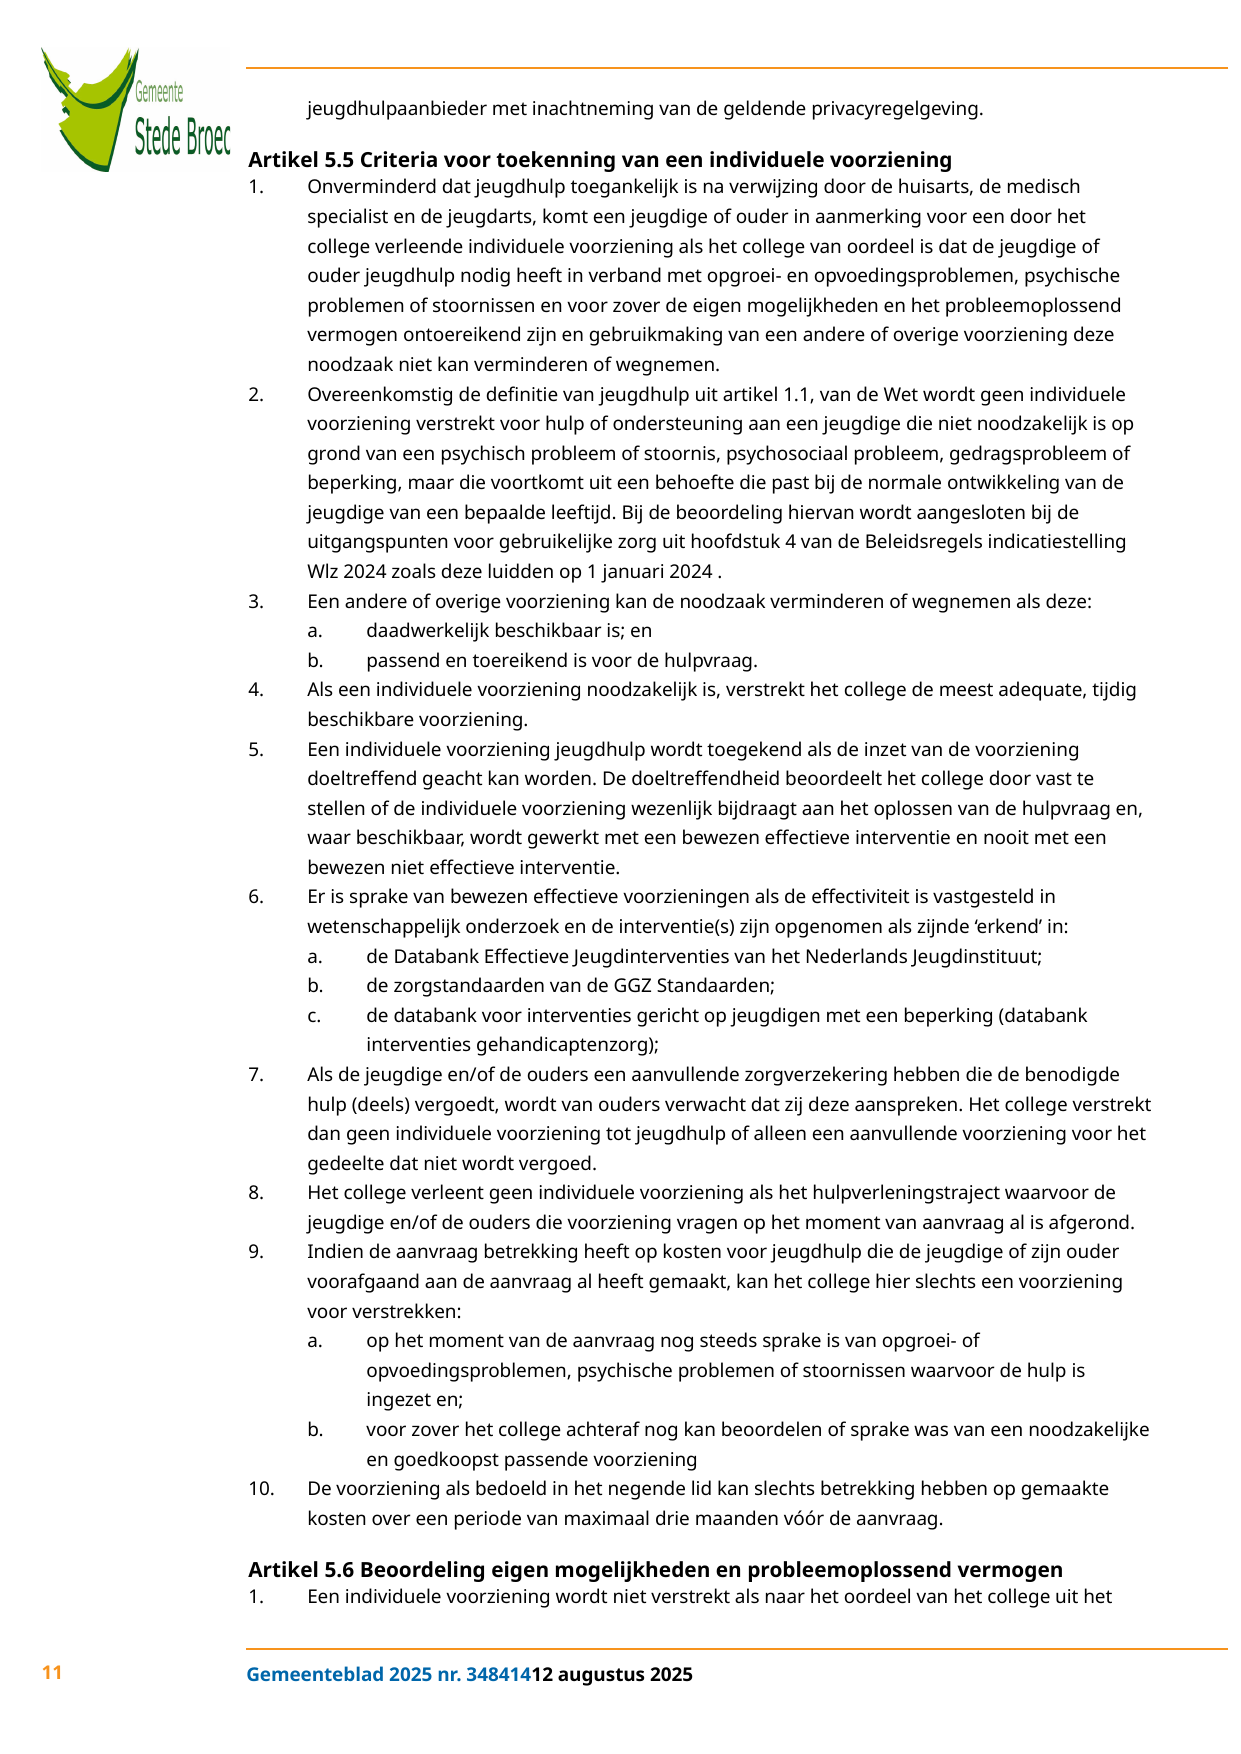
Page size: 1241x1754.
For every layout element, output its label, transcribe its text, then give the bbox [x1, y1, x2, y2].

list Er is sprake van bewezen effectieve voorzieningen als de effectiviteit is vastgesteld in wetenschappelijk onderzoek en de interventie(s) zijn opgenomen als zijnde ‘erkend’ in: [248, 884, 1152, 939]
list Als de jeugdige en/of de ouders een aanvullende zorgverzekering hebben die de benodigde hulp (deels) vergoedt, wordt van ouders verwacht dat zij deze aanspreken. Het college verstrekt dan geen individuele voorziening tot jeugdhulp of alleen een aanvullende voorziening voor het gedeelte dat niet wordt vergoed. [248, 1061, 1152, 1176]
list Een andere of overige voorziening kan de noodzaak verminderen of wegnemen als deze: [248, 588, 1152, 613]
text Artikel 5.6 Beoordeling eigen mogelijkheden en probleemoplossend vermogen [248, 1555, 1152, 1584]
list Een individuele voorziening jeugdhulp wordt toegekend als de inzet van de voorziening doeltreffend geacht kan worden. De doeltreffendheid beoordeelt het college door vast te stellen of de individuele voorziening wezenlijk bijdraagt aan het oplossen van de hulpvraag en, waar beschikbaar, wordt gewerkt met een bewezen effectieve interventie en nooit met een bewezen niet effectieve interventie. [248, 736, 1152, 880]
list Overeenkomstig de definitie van jeugdhulp uit artikel 1.1, van de Wet wordt geen individuele voorziening verstrekt voor hulp of ondersteuning aan een jeugdige die niet noodzakelijk is op grond van een psychisch probleem of stoornis, psychosociaal probleem, gedragsprobleem of beperking, maar die voortkomt uit een behoefte die past bij de normale ontwikkeling van de jeugdige van een bepaalde leeftijd. Bij de beoordeling hiervan wordt aangesloten bij de uitgangspunten voor gebruikelijke zorg uit hoofdstuk 4 van de Beleidsregels indicatiestelling Wlz 2024 zoals deze luidden op 1 januari 2024 . [248, 381, 1152, 584]
list Een individuele voorziening wordt niet verstrekt als naar het oordeel van het college uit het [248, 1584, 1152, 1609]
list daadwerkelijk beschikbaar is; en [307, 617, 1152, 643]
text Artikel 5.5 Criteria voor toekenning van een individuele voorziening [248, 145, 1152, 174]
list Indien de aanvraag betrekking heeft op kosten voor jeugdhulp die de jeugdige of zijn ouder voorafgaand aan de aanvraag al heeft gemaakt, kan het college hier slechts een voorziening voor verstrekken: [248, 1239, 1152, 1323]
picture [41, 47, 231, 172]
list de Databank Effectieve Jeugdinterventies van het Nederlands Jeugdinstituut; [307, 943, 1152, 968]
list op het moment van de aanvraag nog steeds sprake is van opgroei- of opvoedingsproblemen, psychische problemen of stoornissen waarvoor de hulp is ingezet en; [307, 1327, 1152, 1412]
list Het college verleent geen individuele voorziening als het hulpverleningstraject waarvoor de jeugdige en/of de ouders die voorziening vragen op het moment van aanvraag al is afgerond. [248, 1179, 1152, 1235]
list Onverminderd dat jeugdhulp toegankelijk is na verwijzing door de huisarts, de medisch specialist en de jeugdarts, komt een jeugdige of ouder in aanmerking voor een door het college verleende individuele voorziening als het college van oordeel is dat de jeugdige of ouder jeugdhulp nodig heeft in verband met opgroei- en opvoedingsproblemen, psychische problemen of stoornissen en voor zover de eigen mogelijkheden en het probleemoplossend vermogen ontoereikend zijn en gebruikmaking van een andere of overige voorziening deze noodzaak niet kan verminderen of wegnemen. [248, 174, 1152, 377]
list De voorziening als bedoeld in het negende lid kan slechts betrekking hebben op gemaakte kosten over een periode van maximaal drie maanden vóór de aanvraag. [248, 1475, 1152, 1531]
list jeugdhulpaanbieder met inachtneming van de geldende privacyregelgeving. [248, 95, 1152, 121]
list de zorgstandaarden van de GGZ Standaarden; [307, 972, 1152, 998]
list passend en toereikend is voor de hulpvraag. [307, 647, 1152, 673]
list Als een individuele voorziening noodzakelijk is, verstrekt het college de meest adequate, tijdig beschikbare voorziening. [248, 677, 1152, 732]
list voor zover het college achteraf nog kan beoordelen of sprake was van een noodzakelijke en goedkoopst passende voorziening [307, 1416, 1152, 1471]
list de databank voor interventies gericht op jeugdigen met een beperking (databank interventies gehandicaptenzorg); [307, 1002, 1152, 1057]
